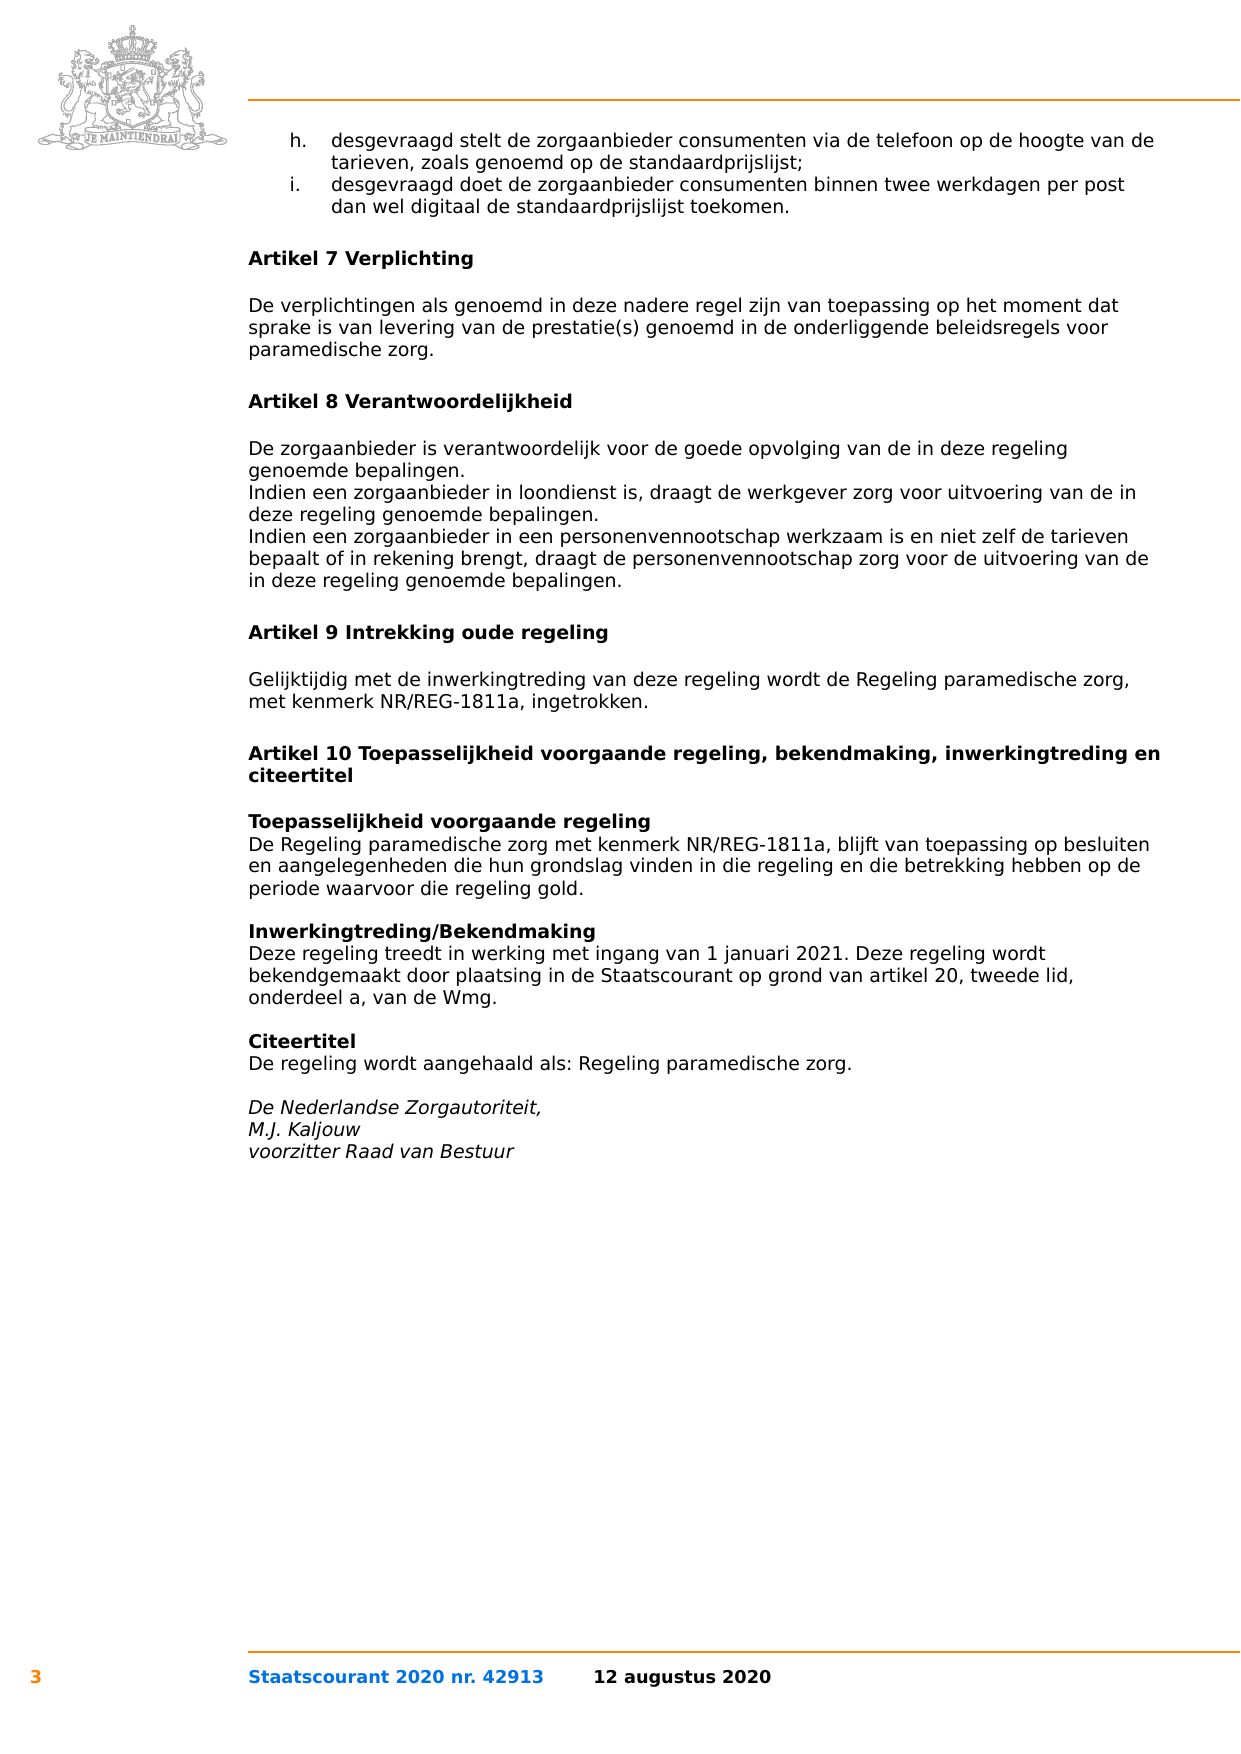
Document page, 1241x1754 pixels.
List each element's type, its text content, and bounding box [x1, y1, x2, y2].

subtitle Artikel 10 Toepasselijkheid voorgaande regeling, bekendmaking, inwerkingtreding en citeertitel [248, 742, 1163, 786]
subtitle Inwerkingtreding/Bekendmaking [248, 921, 1163, 943]
subtitle Toepasselijkheid voorgaande regeling [248, 811, 1163, 833]
text i. desgevraagd doet de zorgaanbieder consumenten binnen twee werkdagen per post dan wel digitaal de standaardprijslijst toekomen. [289, 174, 1163, 218]
text De regeling wordt aangehaald als: Regeling paramedische zorg. [248, 1053, 1163, 1075]
text De Regeling paramedische zorg met kenmerk NR/REG-1811a, blijft van toepassing op besluiten en aangelegenheden die hun grondslag vinden in die regeling en die betrekking hebben op de periode waarvoor die regeling gold. [248, 833, 1163, 899]
picture [38, 25, 227, 150]
text Indien een zorgaanbieder in een personenvennootschap werkzaam is en niet zelf de tarieven bepaalt of in rekening brengt, draagt de personenvennootschap zorg voor de uitvoering van de in deze regeling genoemde bepalingen. [248, 526, 1163, 592]
text De zorgaanbieder is verantwoordelijk voor de goede opvolging van de in deze regeling genoemde bepalingen. [248, 438, 1163, 482]
subtitle Citeertitel [248, 1031, 1163, 1053]
text De verplichtingen als genoemd in deze nadere regel zijn van toepassing op het moment dat sprake is van levering van de prestatie(s) genoemd in de onderliggende beleidsregels voor paramedische zorg. [248, 295, 1163, 361]
text Gelijktijdig met de inwerkingtreding van deze regeling wordt de Regeling paramedische zorg, met kenmerk NR/REG-1811a, ingetrokken. [248, 668, 1163, 712]
subtitle Artikel 7 Verplichting [248, 248, 1163, 270]
text Indien een zorgaanbieder in loondienst is, draagt de werkgever zorg voor uitvoering van de in deze regeling genoemde bepalingen. [248, 482, 1163, 526]
text h. desgevraagd stelt de zorgaanbieder consumenten via de telefoon op de hoogte van de tarieven, zoals genoemd op de standaardprijslijst; [289, 130, 1163, 174]
text De Nederlandse Zorgautoriteit, M.J. Kaljouw voorzitter Raad van Bestuur [248, 1097, 1163, 1163]
subtitle Artikel 8 Verantwoordelijkheid [248, 391, 1163, 413]
text Deze regeling treedt in werking met ingang van 1 januari 2021. Deze regeling wordt bekendgemaakt door plaatsing in de Staatscourant op grond van artikel 20, tweede lid, onderdeel a, van de Wmg. [248, 943, 1163, 1009]
subtitle Artikel 9 Intrekking oude regeling [248, 622, 1163, 643]
